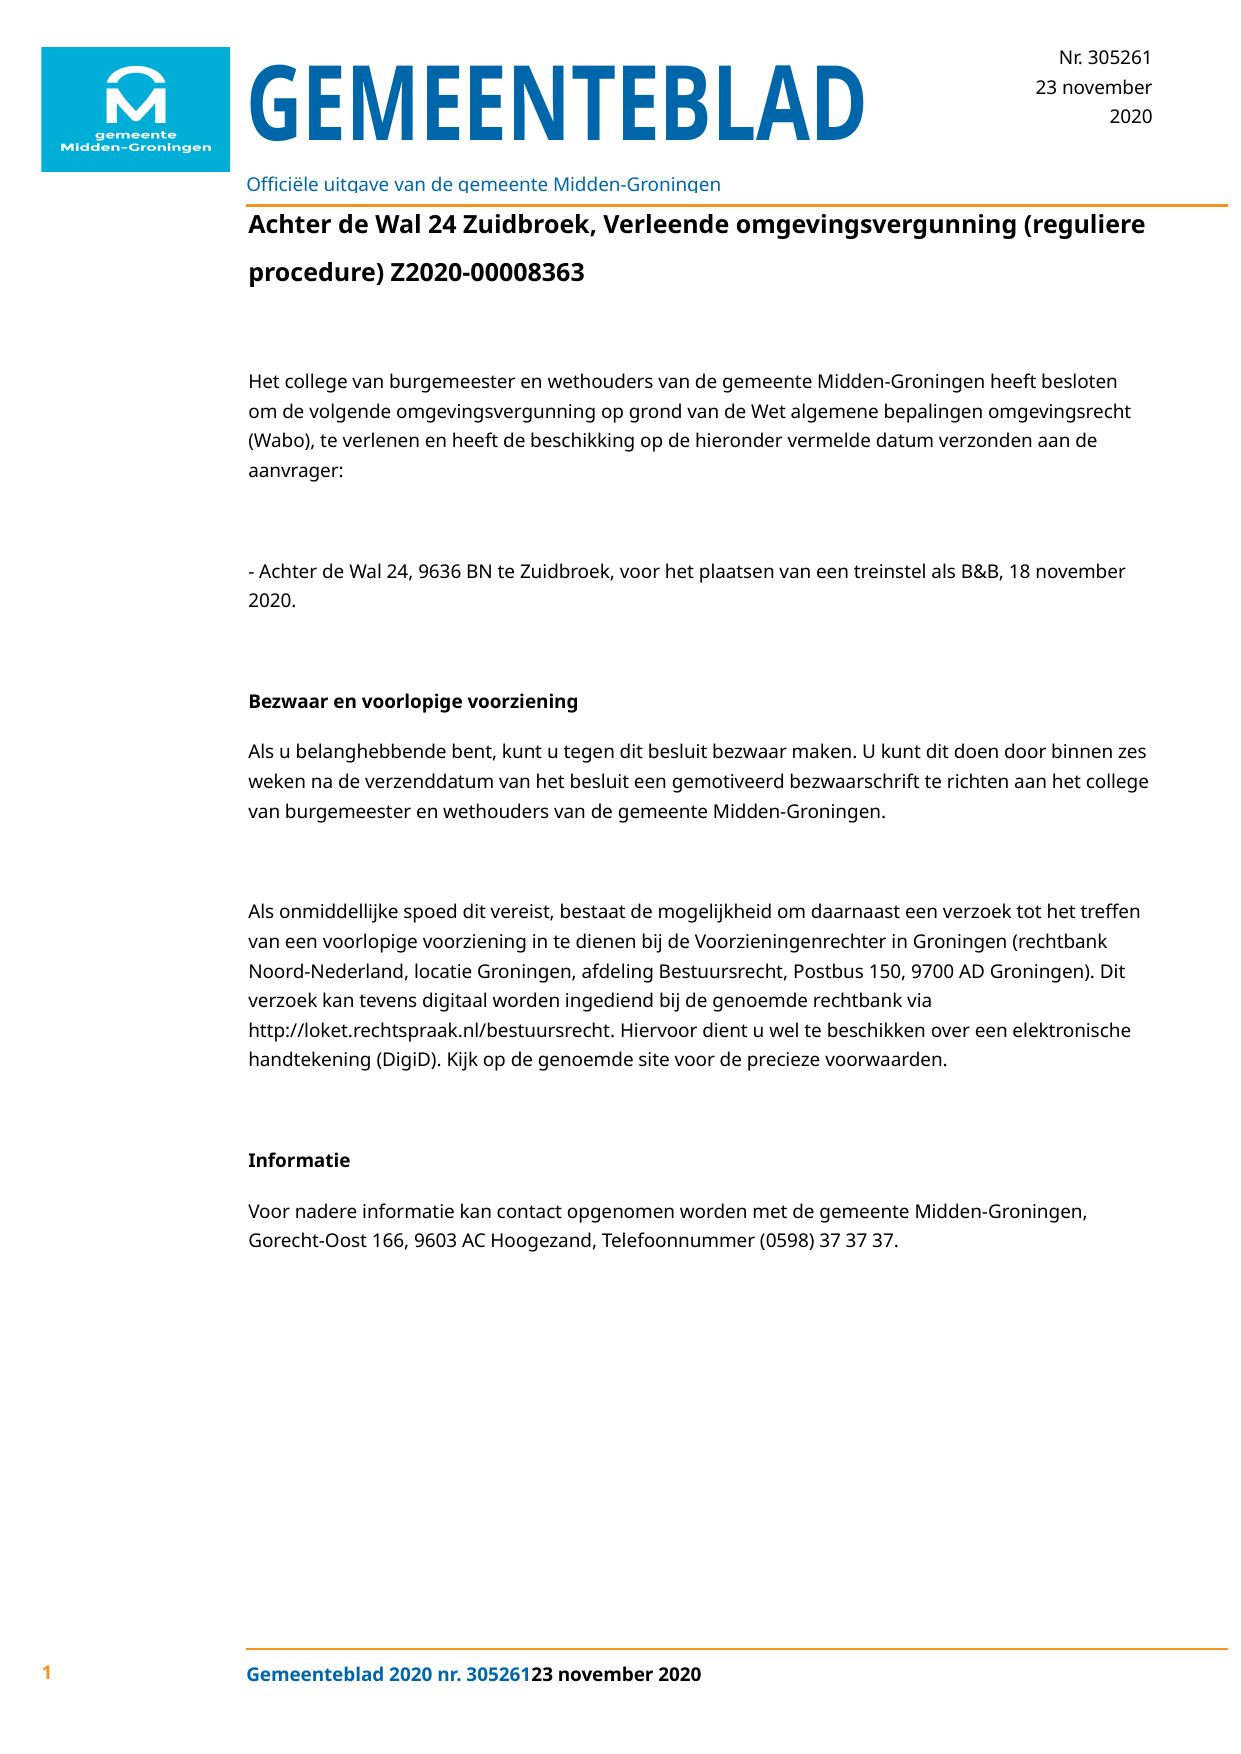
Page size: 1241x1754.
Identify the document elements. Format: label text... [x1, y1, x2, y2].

text Als onmiddellijke spoed dit vereist, bestaat de mogelijkheid om daarnaast een verzoek tot het treffen van een voorlopige voorziening in te dienen bij de Voorzieningenrechter in Groningen (rechtbank Noord-Nederland, locatie Groningen, afdeling Bestuursrecht, Postbus 150, 9700 AD Groningen). Dit verzoek kan tevens digitaal worden ingediend bij de genoemde rechtbank via http://loket.rechtspraak.nl/bestuursrecht. Hiervoor dient u wel te beschikken over een elektronische handtekening (DigiD). Kijk op de genoemde site voor de precieze voorwaarden. [248, 899, 1152, 1072]
picture [107, 89, 165, 122]
text Informatie [248, 1147, 1152, 1173]
text - Achter de Wal 24, 9636 BN te Zuidbroek, voor het plaatsen van een treinstel als B&B, 18 november 2020. [248, 558, 1152, 613]
picture [108, 66, 164, 82]
text Bezwaar en voorlopige voorziening [248, 688, 1152, 714]
picture [184, 146, 190, 153]
text Achter de Wal 24 Zuidbroek, Verleende omgevingsvergunning (reguliere procedure) Z2020-00008363 [248, 207, 1152, 288]
text Als u belanghebbende bent, kunt u tegen dit besluit bezwaar maken. U kunt dit doen door binnen zes weken na de verzenddatum van het besluit een gemotiveerd bezwaarschrift te richten aan het college van burgemeester en wethouders van de gemeente Midden-Groningen. [248, 739, 1152, 824]
text Voor nadere informatie kan contact opgenomen worden met de gemeente Midden-Groningen, Gorecht-Oost 166, 9603 AC Hoogezand, Telefoonnummer (0598) 37 37 37. [248, 1198, 1152, 1253]
text Het college van burgemeester en wethouders van de gemeente Midden-Groningen heeft besloten om de volgende omgevingsvergunning op grond van de Wet algemene bepalingen omgevingsrecht (Wabo), te verlenen en heeft de beschikking op de hieronder vermelde datum verzonden aan de aanvrager: [248, 368, 1152, 483]
